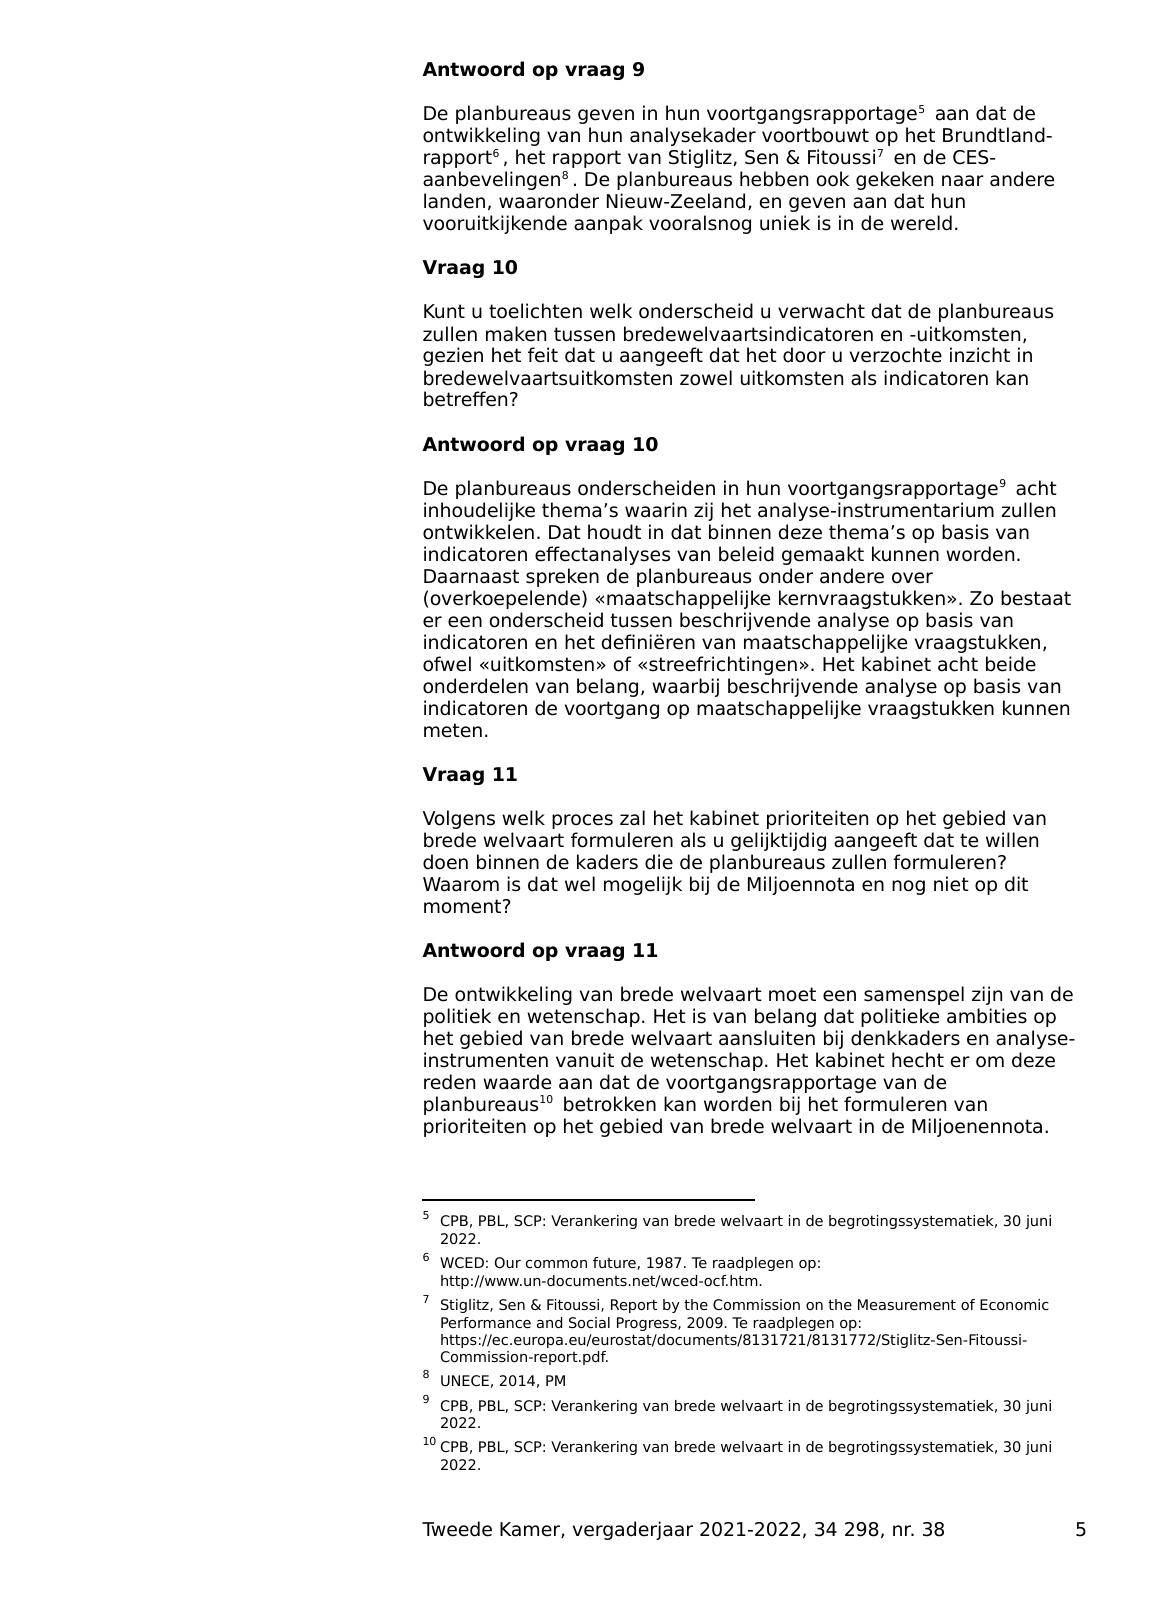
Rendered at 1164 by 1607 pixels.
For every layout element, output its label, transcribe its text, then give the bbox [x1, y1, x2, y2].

text Volgens welk proces zal het kabinet prioriteiten op het gebied van brede welvaart formuleren als u gelijktijdig aangeeft dat te willen doen binnen de kaders die de planbureaus zullen formuleren? Waarom is dat wel mogelijk bij de Miljoennota en nog niet op dit moment? [422, 808, 1087, 918]
text Stiglitz, Sen & Fitoussi, Report by the Commission on the Measurement of Economic Performance and Social Progress, 2009. Te raadplegen op: https://ec.europa.eu/eurostat/documents/8131721/8131772/Stiglitz-Sen-Fitoussi-Commission-report.pdf. [422, 1293, 1087, 1366]
text Kunt u toelichten welk onderscheid u verwacht dat de planbureaus zullen maken tussen bredewelvaartsindicatoren en -uitkomsten, gezien het feit dat u aangeeft dat het door u verzochte inzicht in bredewelvaartsuitkomsten zowel uitkomsten als indicatoren kan betreffen? [422, 301, 1087, 411]
subtitle Antwoord op vraag 9 [422, 59, 1087, 81]
text CPB, PBL, SCP: Verankering van brede welvaart in de begrotingssystematiek, 30 juni 2022. [422, 1209, 1087, 1248]
subtitle Vraag 11 [422, 764, 1087, 786]
text CPB, PBL, SCP: Verankering van brede welvaart in de begrotingssystematiek, 30 juni 2022. [422, 1435, 1087, 1474]
text WCED: Our common future, 1987. Te raadplegen op: http://www.un-documents.net/wced-ocf.htm. [422, 1251, 1087, 1290]
text UNECE, 2014, PM [422, 1368, 1087, 1391]
text CPB, PBL, SCP: Verankering van brede welvaart in de begrotingssystematiek, 30 juni 2022. [422, 1393, 1087, 1432]
subtitle Antwoord op vraag 10 [422, 433, 1087, 456]
text De planbureaus geven in hun voortgangsrapportage aan dat de ontwikkeling van hun analysekader voortbouwt op het Brundtland-rapport, het rapport van Stiglitz, Sen & Fitoussi en de CES-aanbevelingen. De planbureaus hebben ook gekeken naar andere landen, waaronder Nieuw-Zeeland, en geven aan dat hun vooruitkijkende aanpak vooralsnog uniek is in de wereld. [422, 103, 1087, 235]
subtitle Vraag 10 [422, 257, 1087, 279]
subtitle Antwoord op vraag 11 [422, 940, 1087, 962]
text De ontwikkeling van brede welvaart moet een samenspel zijn van de politiek en wetenschap. Het is van belang dat politieke ambities op het gebied van brede welvaart aansluiten bij denkkaders en analyse-instrumenten vanuit de wetenschap. Het kabinet hecht er om deze reden waarde aan dat de voortgangsrapportage van de planbureaus betrokken kan worden bij het formuleren van prioriteiten op het gebied van brede welvaart in de Miljoenennota. [422, 984, 1087, 1138]
text De planbureaus onderscheiden in hun voortgangsrapportage acht inhoudelijke thema’s waarin zij het analyse-instrumentarium zullen ontwikkelen. Dat houdt in dat binnen deze thema’s op basis van indicatoren effectanalyses van beleid gemaakt kunnen worden. Daarnaast spreken de planbureaus onder andere over (overkoepelende) «maatschappelijke kernvraagstukken». Zo bestaat er een onderscheid tussen beschrijvende analyse op basis van indicatoren en het definiëren van maatschappelijke vraagstukken, ofwel «uitkomsten» of «streefrichtingen». Het kabinet acht beide onderdelen van belang, waarbij beschrijvende analyse op basis van indicatoren de voortgang op maatschappelijke vraagstukken kunnen meten. [422, 478, 1087, 741]
